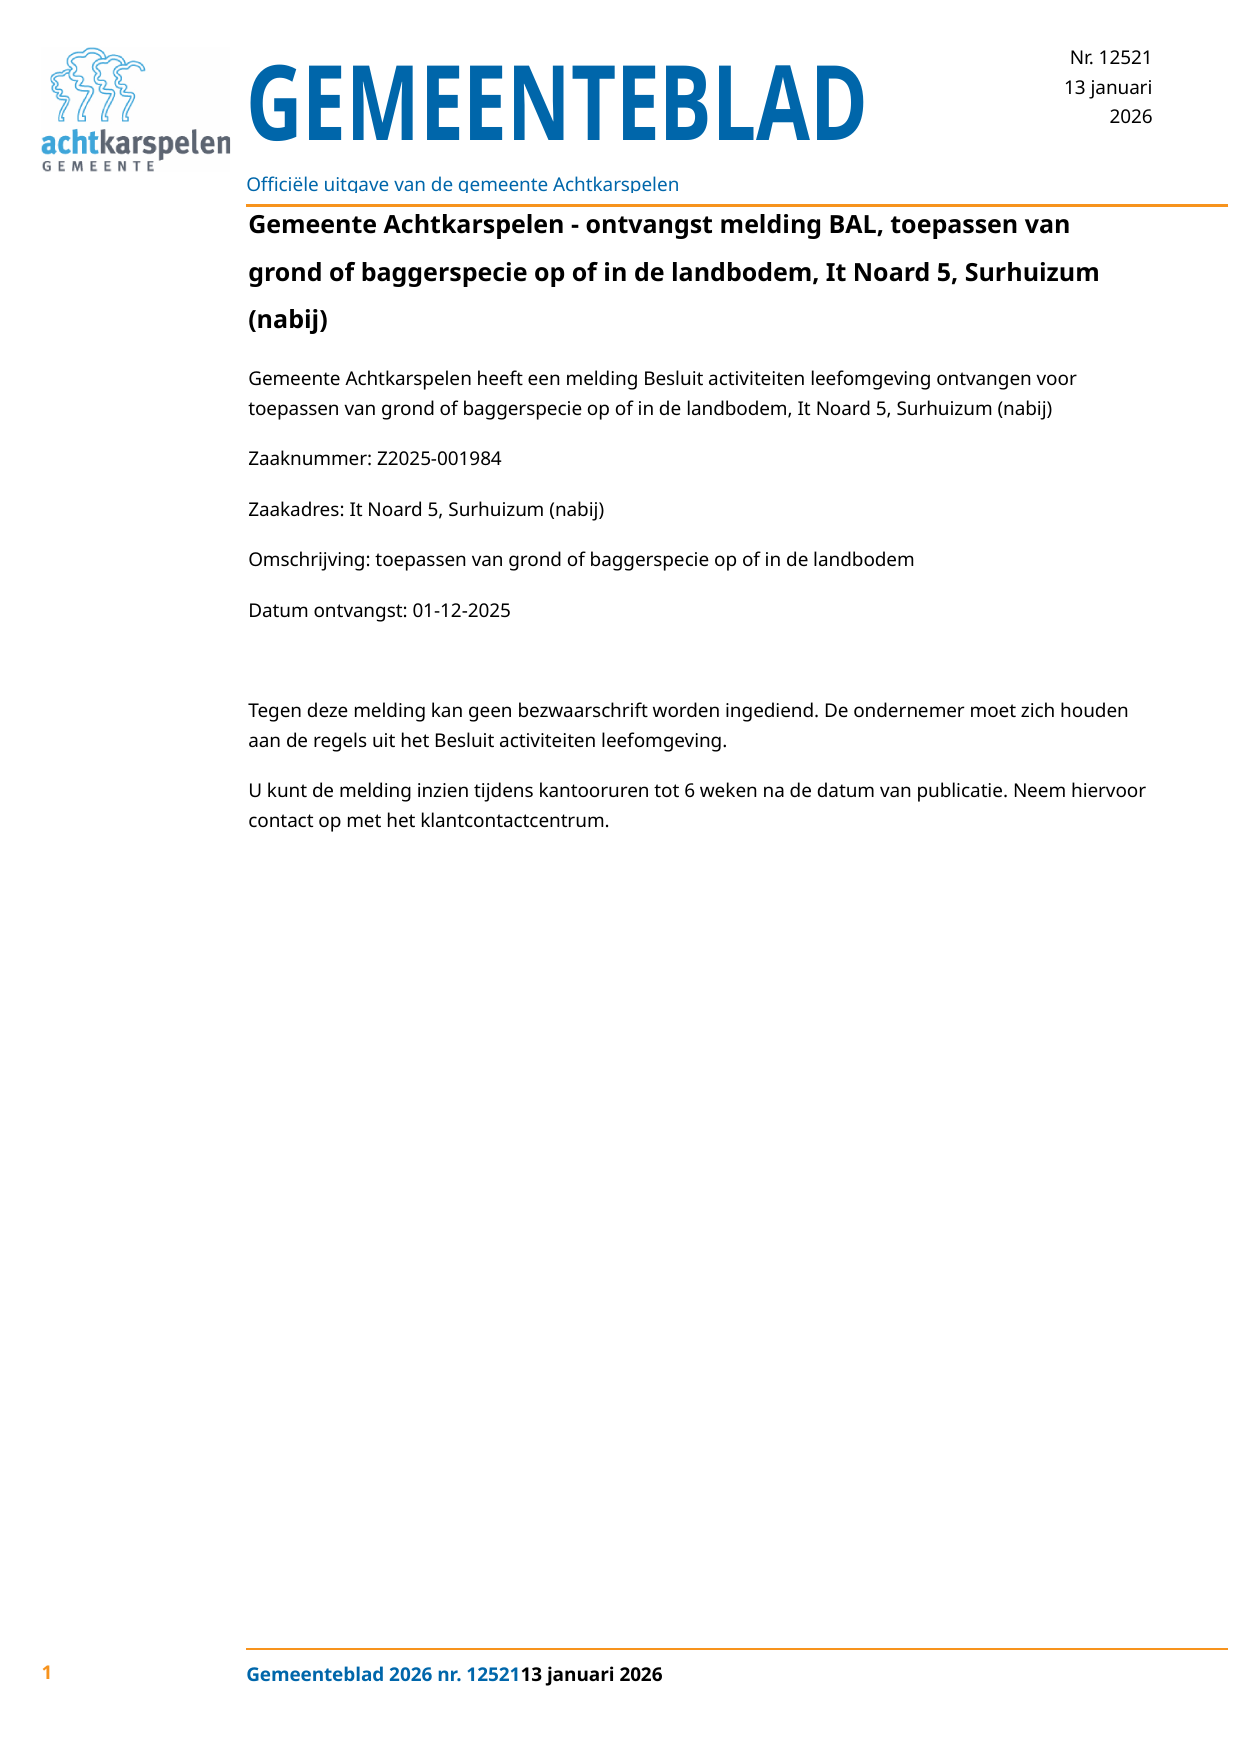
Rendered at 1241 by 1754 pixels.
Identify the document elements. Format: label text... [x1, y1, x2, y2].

text Gemeente Achtkarspelen heeft een melding Besluit activiteiten leefomgeving ontvangen voor toepassen van grond of baggerspecie op of in de landbodem, It Noard 5, Surhuizum (nabij) [248, 366, 1152, 421]
text Gemeente Achtkarspelen - ontvangst melding BAL, toepassen van grond of baggerspecie op of in de landbodem, It Noard 5, Surhuizum (nabij) [248, 207, 1152, 336]
text Datum ontvangst: 01-12-2025 [248, 597, 1152, 622]
text Tegen deze melding kan geen bezwaarschrift worden ingediend. De ondernemer moet zich houden aan de regels uit het Besluit activiteiten leefomgeving. [248, 698, 1152, 753]
text U kunt de melding inzien tijdens kantooruren tot 6 weken na de datum van publicatie. Neem hiervoor contact op met het klantcontactcentrum. [248, 778, 1152, 833]
text Omschrijving: toepassen van grond of baggerspecie op of in de landbodem [248, 546, 1152, 572]
text Zaaknummer: Z2025-001984 [248, 446, 1152, 471]
picture [41, 47, 231, 172]
text Zaakadres: It Noard 5, Surhuizum (nabij) [248, 496, 1152, 522]
